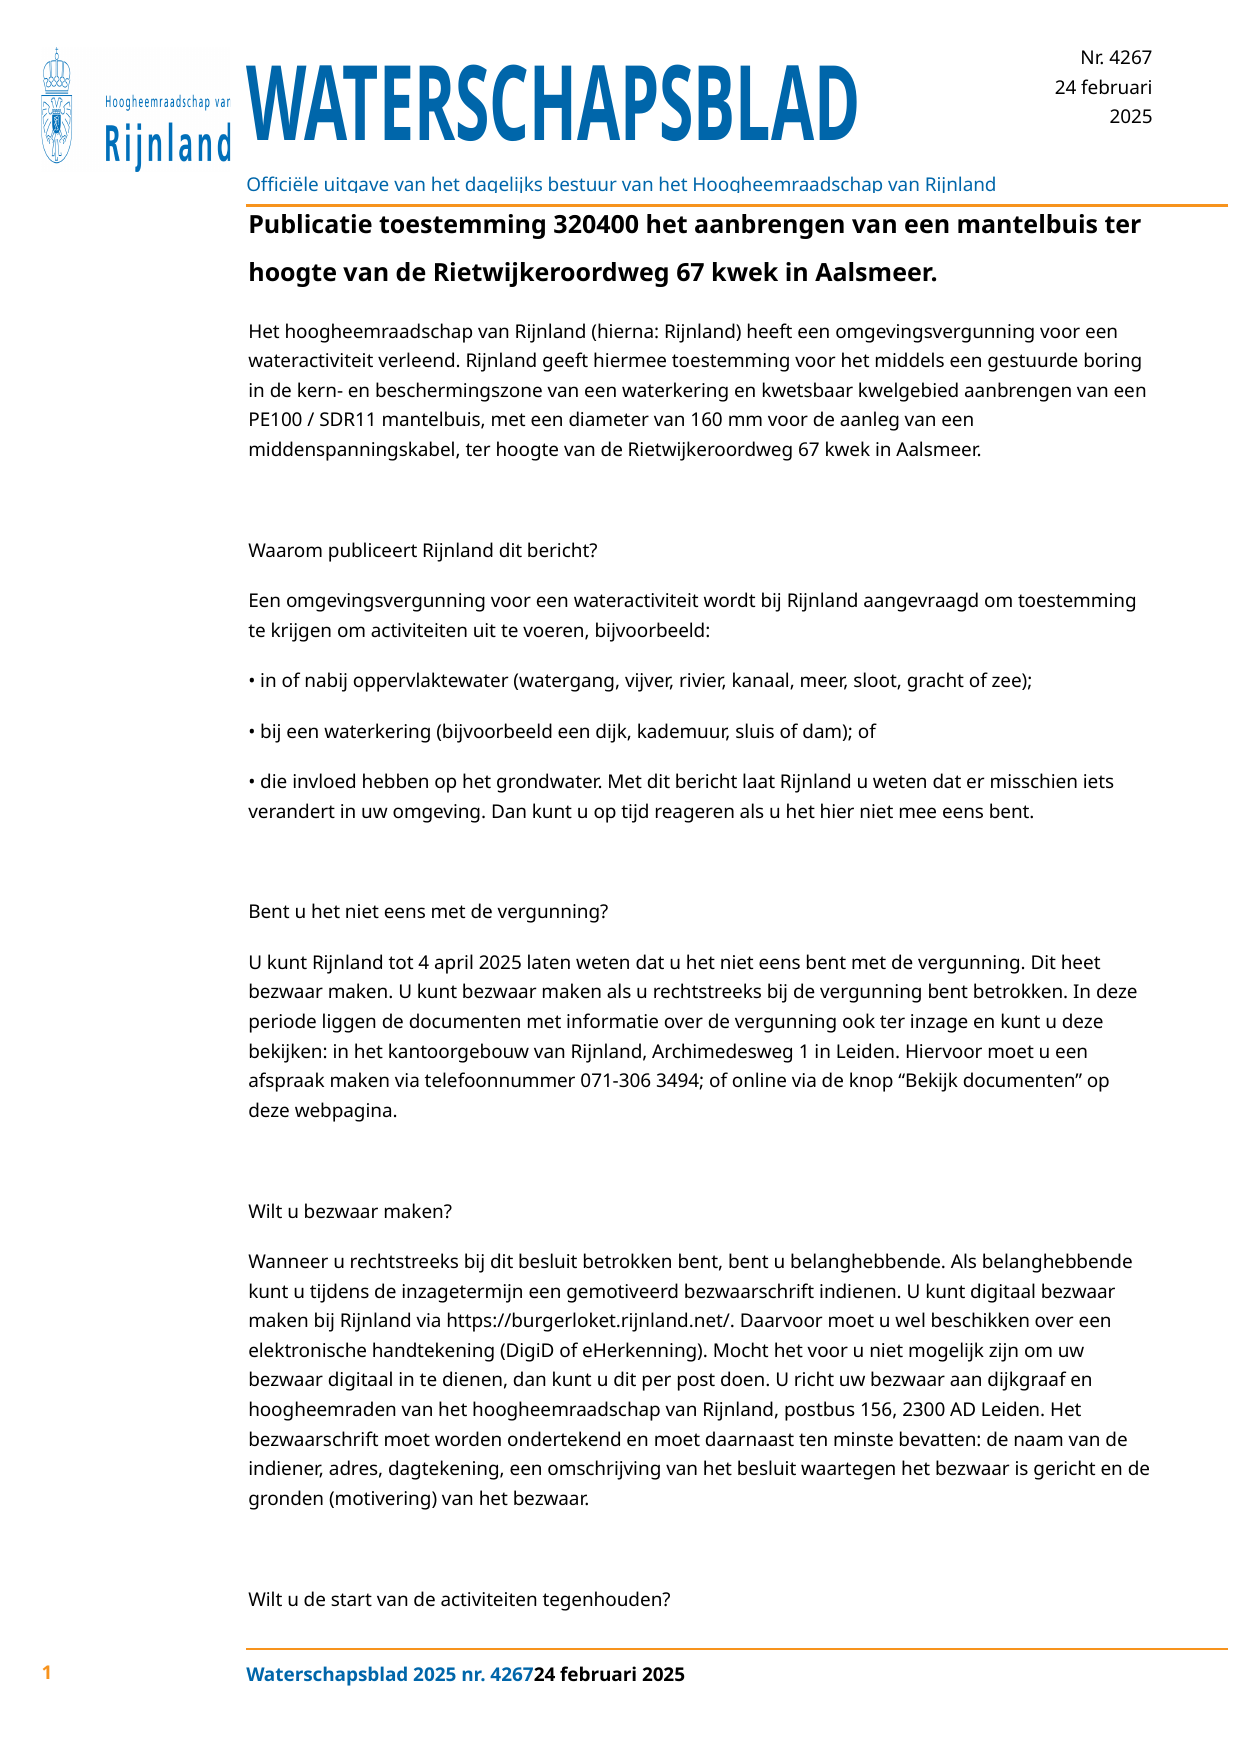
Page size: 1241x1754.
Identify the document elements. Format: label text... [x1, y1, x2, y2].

text U kunt Rijnland tot 4 april 2025 laten weten dat u het niet eens bent met de vergunning. Dit heet bezwaar maken. U kunt bezwaar maken als u rechtstreeks bij de vergunning bent betrokken. In deze periode liggen de documenten met informatie over de vergunning ook ter inzage en kunt u deze bekijken: in het kantoorgebouw van Rijnland, Archimedesweg 1 in Leiden. Hiervoor moet u een afspraak maken via telefoonnummer 071-306 3494; of online via de knop “Bekijk documenten” op deze webpagina. [248, 949, 1152, 1123]
text Waarom publiceert Rijnland dit bericht? [248, 537, 1152, 563]
text Publicatie toestemming 320400 het aanbrengen van een mantelbuis ter hoogte van de Rietwijkeroordweg 67 kwek in Aalsmeer. [248, 207, 1152, 288]
text • in of nabij oppervlaktewater (watergang, vijver, rivier, kanaal, meer, sloot, gracht of zee); [248, 667, 1152, 693]
text Het hoogheemraadschap van Rijnland (hierna: Rijnland) heeft een omgevingsvergunning voor een wateractiviteit verleend. Rijnland geeft hiermee toestemming voor het middels een gestuurde boring in de kern- en beschermingszone van een waterkering en kwetsbaar kwelgebied aanbrengen van een PE100 / SDR11 mantelbuis, met een diameter van 160 mm voor de aanleg van een middenspanningskabel, ter hoogte van de Rietwijkeroordweg 67 kwek in Aalsmeer. [248, 318, 1152, 462]
text • die invloed hebben op het grondwater. Met dit bericht laat Rijnland u weten dat er misschien iets verandert in uw omgeving. Dan kunt u op tijd reageren als u het hier niet mee eens bent. [248, 768, 1152, 824]
text Een omgevingsvergunning voor een wateractiviteit wordt bij Rijnland aangevraagd om toestemming te krijgen om activiteiten uit te voeren, bijvoorbeeld: [248, 587, 1152, 643]
text Wanneer u rechtstreeks bij dit besluit betrokken bent, bent u belanghebbende. Als belanghebbende kunt u tijdens de inzagetermijn een gemotiveerd bezwaarschrift indienen. U kunt digitaal bezwaar maken bij Rijnland via https://burgerloket.rijnland.net/. Daarvoor moet u wel beschikken over een elektronische handtekening (DigiD of eHerkenning). Mocht het voor u niet mogelijk zijn om uw bezwaar digitaal in te dienen, dan kunt u dit per post doen. U richt uw bezwaar aan dijkgraaf en hoogheemraden van het hoogheemraadschap van Rijnland, postbus 156, 2300 AD Leiden. Het bezwaarschrift moet worden ondertekend en moet daarnaast ten minste bevatten: de naam van de indiener, adres, dagtekening, een omschrijving van het besluit waartegen het bezwaar is gericht en de gronden (motivering) van het bezwaar. [248, 1248, 1152, 1511]
text • bij een waterkering (bijvoorbeeld een dijk, kademuur, sluis of dam); of [248, 718, 1152, 744]
text Bent u het niet eens met de vergunning? [248, 899, 1152, 924]
picture [41, 47, 231, 172]
text Wilt u bezwaar maken? [248, 1198, 1152, 1224]
text Wilt u de start van de activiteiten tegenhouden? [248, 1586, 1152, 1612]
